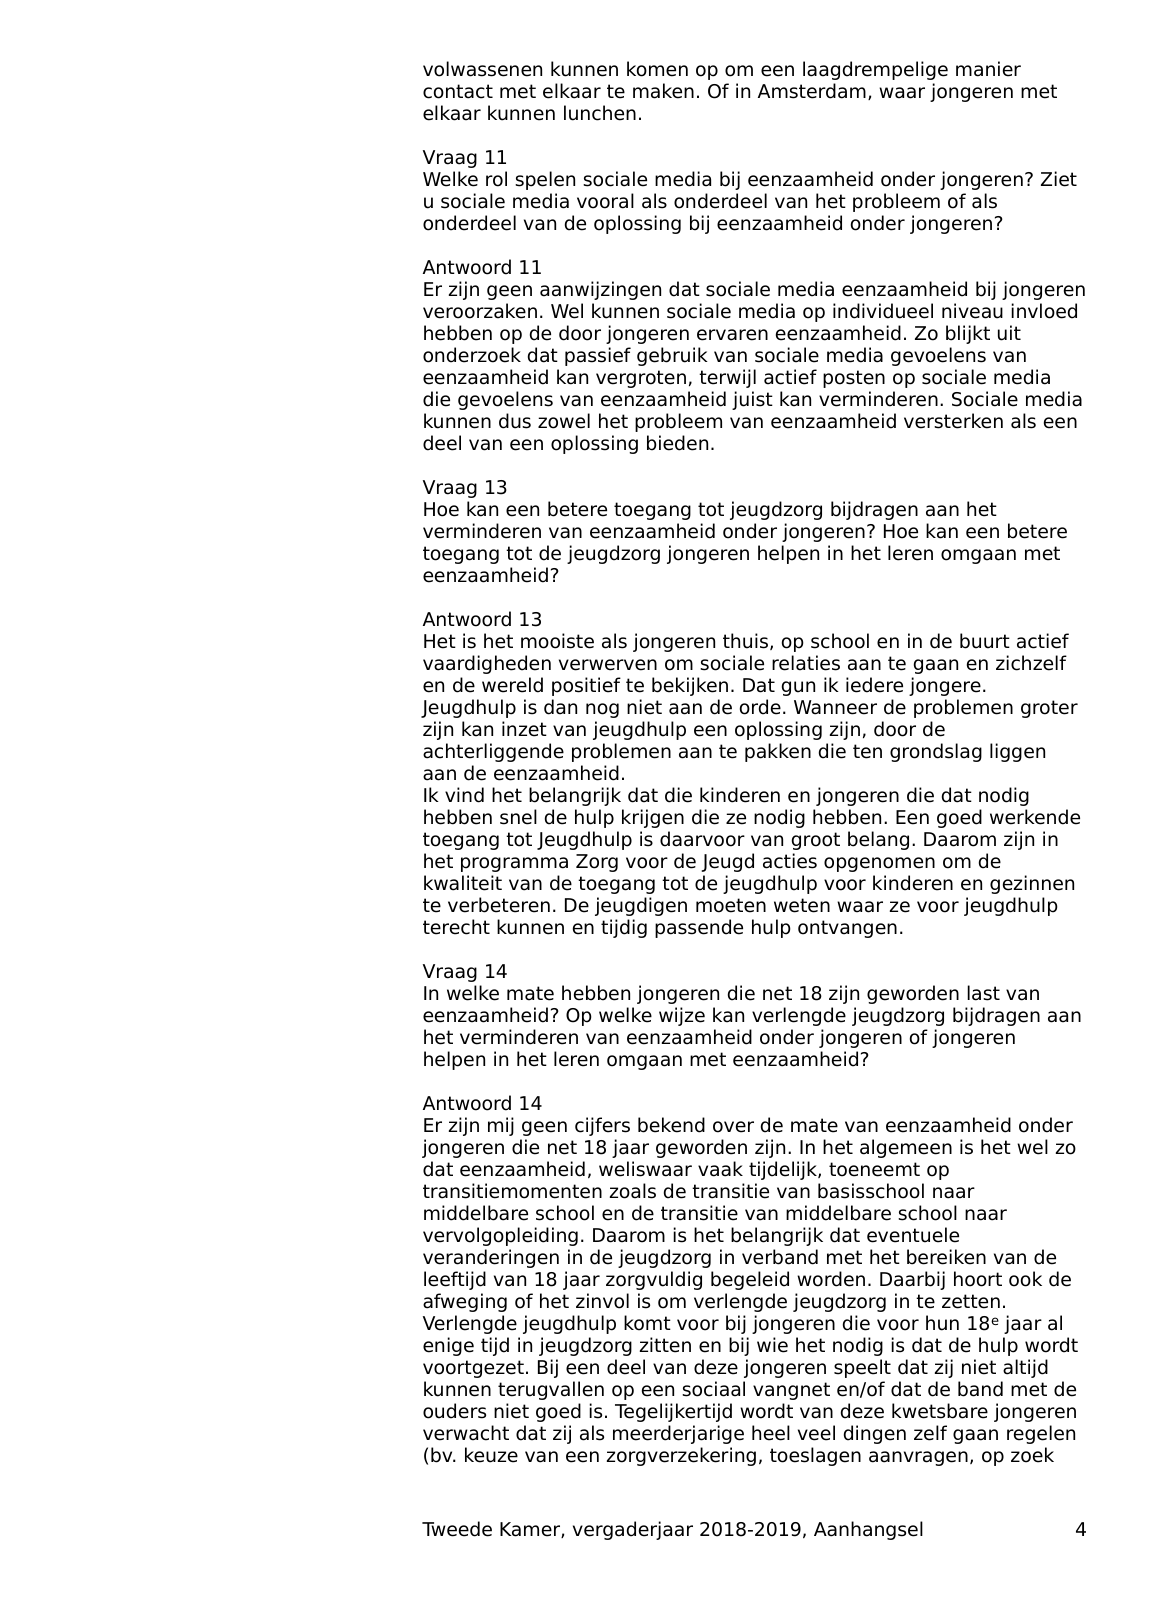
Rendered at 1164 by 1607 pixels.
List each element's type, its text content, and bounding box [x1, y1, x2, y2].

text Vraag 11 [422, 147, 1087, 169]
text Hoe kan een betere toegang tot jeugdzorg bijdragen aan het verminderen van eenzaamheid onder jongeren? Hoe kan een betere toegang tot de jeugdzorg jongeren helpen in het leren omgaan met eenzaamheid? [422, 499, 1087, 587]
text Antwoord 13 [422, 609, 1087, 631]
text volwassenen kunnen komen op om een laagdrempelige manier contact met elkaar te maken. Of in Amsterdam, waar jongeren met elkaar kunnen lunchen. [422, 59, 1087, 125]
text Welke rol spelen sociale media bij eenzaamheid onder jongeren? Ziet u sociale media vooral als onderdeel van het probleem of als onderdeel van de oplossing bij eenzaamheid onder jongeren? [422, 169, 1087, 235]
text Er zijn mij geen cijfers bekend over de mate van eenzaamheid onder jongeren die net 18 jaar geworden zijn. In het algemeen is het wel zo dat eenzaamheid, weliswaar vaak tijdelijk, toeneemt op transitiemomenten zoals de transitie van basisschool naar middelbare school en de transitie van middelbare school naar vervolgopleiding. Daarom is het belangrijk dat eventuele veranderingen in de jeugdzorg in verband met het bereiken van de leeftijd van 18 jaar zorgvuldig begeleid worden. Daarbij hoort ook de afweging of het zinvol is om verlengde jeugdzorg in te zetten. [422, 1115, 1087, 1313]
text Verlengde jeugdhulp komt voor bij jongeren die voor hun 18e jaar al enige tijd in jeugdzorg zitten en bij wie het nodig is dat de hulp wordt voortgezet. Bij een deel van deze jongeren speelt dat zij niet altijd kunnen terugvallen op een sociaal vangnet en/of dat de band met de ouders niet goed is. Tegelijkertijd wordt van deze kwetsbare jongeren verwacht dat zij als meerderjarige heel veel dingen zelf gaan regelen (bv. keuze van een zorgverzekering, toeslagen aanvragen, op zoek [422, 1313, 1087, 1467]
text Het is het mooiste als jongeren thuis, op school en in de buurt actief vaardigheden verwerven om sociale relaties aan te gaan en zichzelf en de wereld positief te bekijken. Dat gun ik iedere jongere. Jeugdhulp is dan nog niet aan de orde. Wanneer de problemen groter zijn kan inzet van jeugdhulp een oplossing zijn, door de achterliggende problemen aan te pakken die ten grondslag liggen aan de eenzaamheid. [422, 631, 1087, 785]
text Er zijn geen aanwijzingen dat sociale media eenzaamheid bij jongeren veroorzaken. Wel kunnen sociale media op individueel niveau invloed hebben op de door jongeren ervaren eenzaamheid. Zo blijkt uit onderzoek dat passief gebruik van sociale media gevoelens van eenzaamheid kan vergroten, terwijl actief posten op sociale media die gevoelens van eenzaamheid juist kan verminderen. Sociale media kunnen dus zowel het probleem van eenzaamheid versterken als een deel van een oplossing bieden. [422, 279, 1087, 455]
text In welke mate hebben jongeren die net 18 zijn geworden last van eenzaamheid? Op welke wijze kan verlengde jeugdzorg bijdragen aan het verminderen van eenzaamheid onder jongeren of jongeren helpen in het leren omgaan met eenzaamheid? [422, 983, 1087, 1071]
text Antwoord 11 [422, 257, 1087, 279]
text Vraag 13 [422, 477, 1087, 499]
text Vraag 14 [422, 961, 1087, 983]
text Antwoord 14 [422, 1093, 1087, 1115]
text Ik vind het belangrijk dat die kinderen en jongeren die dat nodig hebben snel de hulp krijgen die ze nodig hebben. Een goed werkende toegang tot Jeugdhulp is daarvoor van groot belang. Daarom zijn in het programma Zorg voor de Jeugd acties opgenomen om de kwaliteit van de toegang tot de jeugdhulp voor kinderen en gezinnen te verbeteren. De jeugdigen moeten weten waar ze voor jeugdhulp terecht kunnen en tijdig passende hulp ontvangen. [422, 785, 1087, 939]
